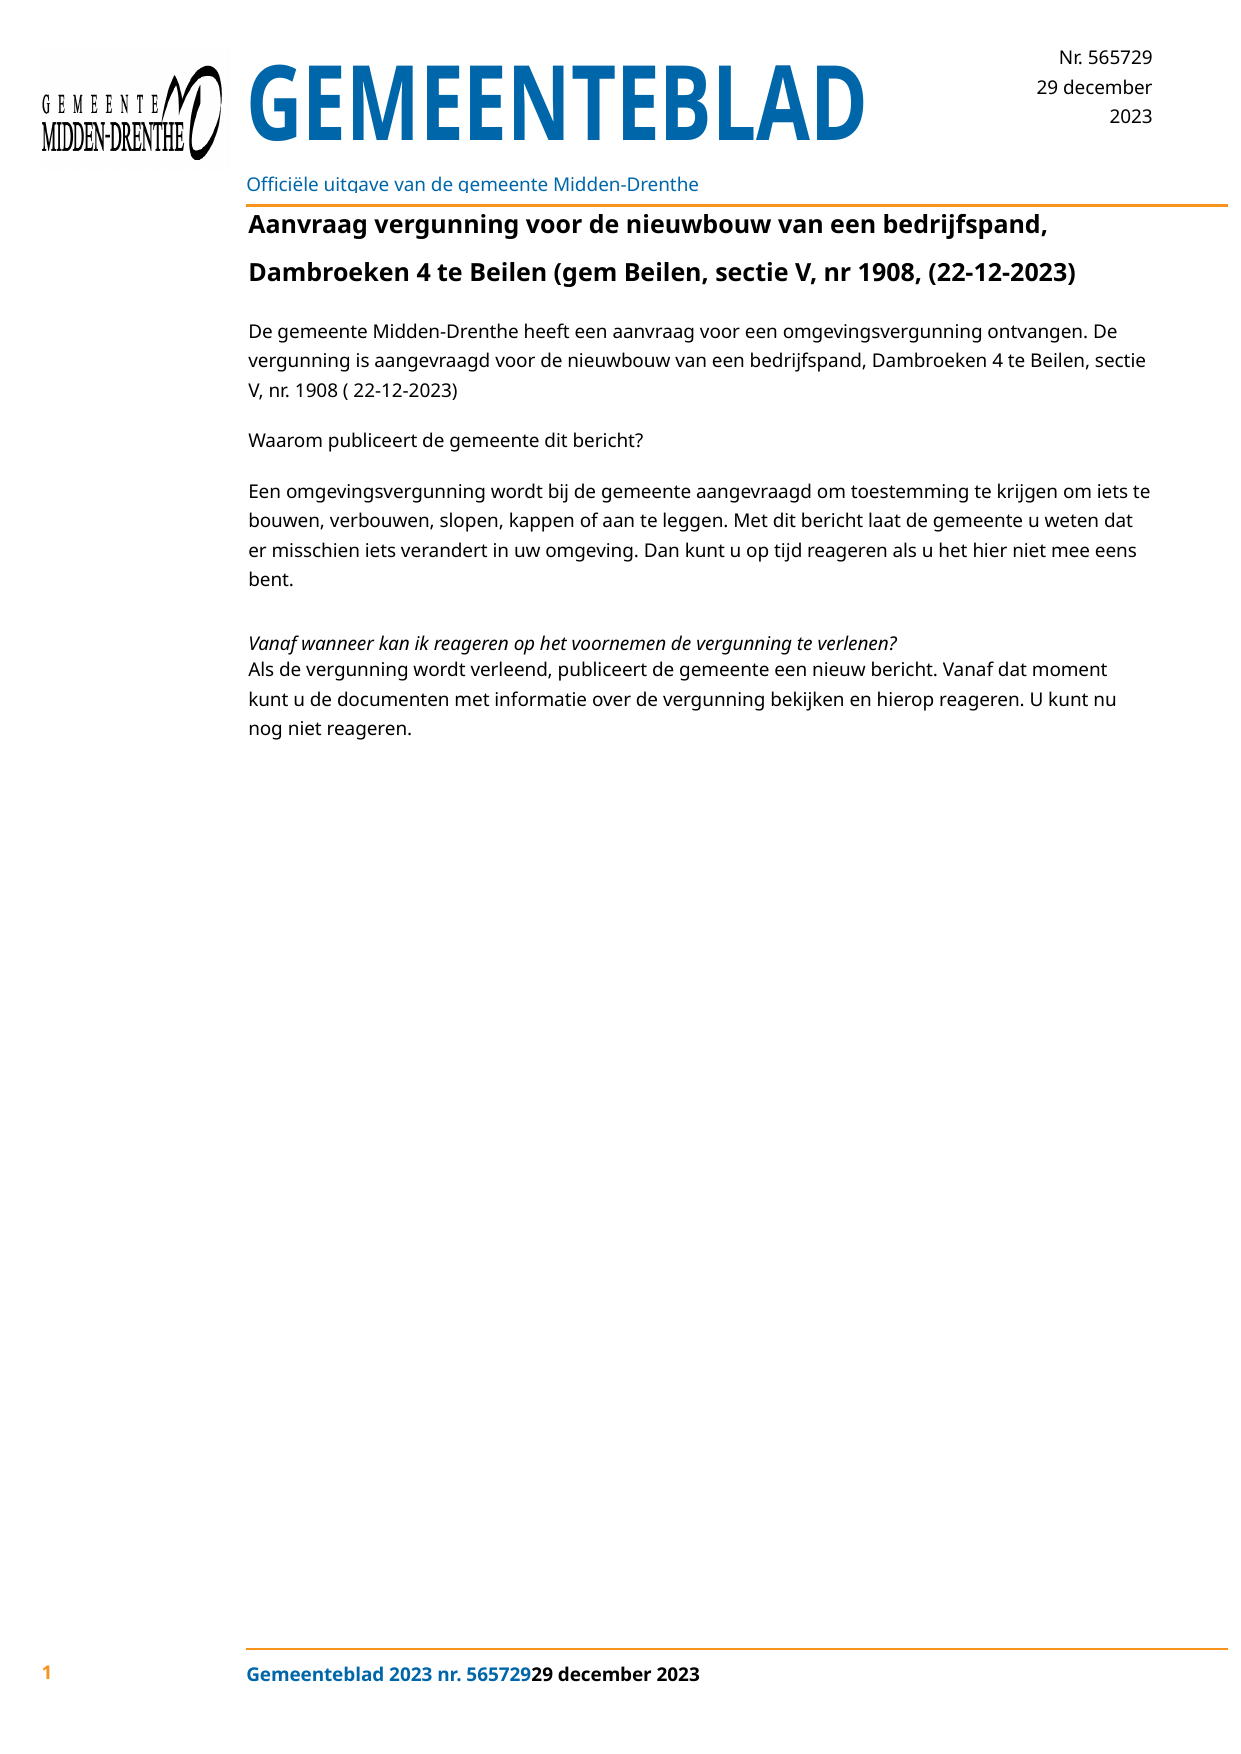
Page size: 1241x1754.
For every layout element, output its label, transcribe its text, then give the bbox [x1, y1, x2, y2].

picture [41, 47, 231, 172]
text De gemeente Midden-Drenthe heeft een aanvraag voor een omgevingsvergunning ontvangen. De vergunning is aangevraagd voor de nieuwbouw van een bedrijfspand, Dambroeken 4 te Beilen, sectie V, nr. 1908 ( 22-12-2023) [248, 318, 1152, 403]
text Aanvraag vergunning voor de nieuwbouw van een bedrijfspand, Dambroeken 4 te Beilen (gem Beilen, sectie V, nr 1908, (22-12-2023) [248, 207, 1152, 288]
text Vanaf wanneer kan ik reageren op het voornemen de vergunning te verlenen? [248, 631, 1152, 656]
text Als de vergunning wordt verleend, publiceert de gemeente een nieuw bericht. Vanaf dat moment kunt u de documenten met informatie over de vergunning bekijken en hierop reageren. U kunt nu nog niet reageren. [248, 656, 1152, 741]
text Een omgevingsvergunning wordt bij de gemeente aangevraagd om toestemming te krijgen om iets te bouwen, verbouwen, slopen, kappen of aan te leggen. Met dit bericht laat de gemeente u weten dat er misschien iets verandert in uw omgeving. Dan kunt u op tijd reageren als u het hier niet mee eens bent. [248, 478, 1152, 592]
text Waarom publiceert de gemeente dit bericht? [248, 427, 1152, 453]
